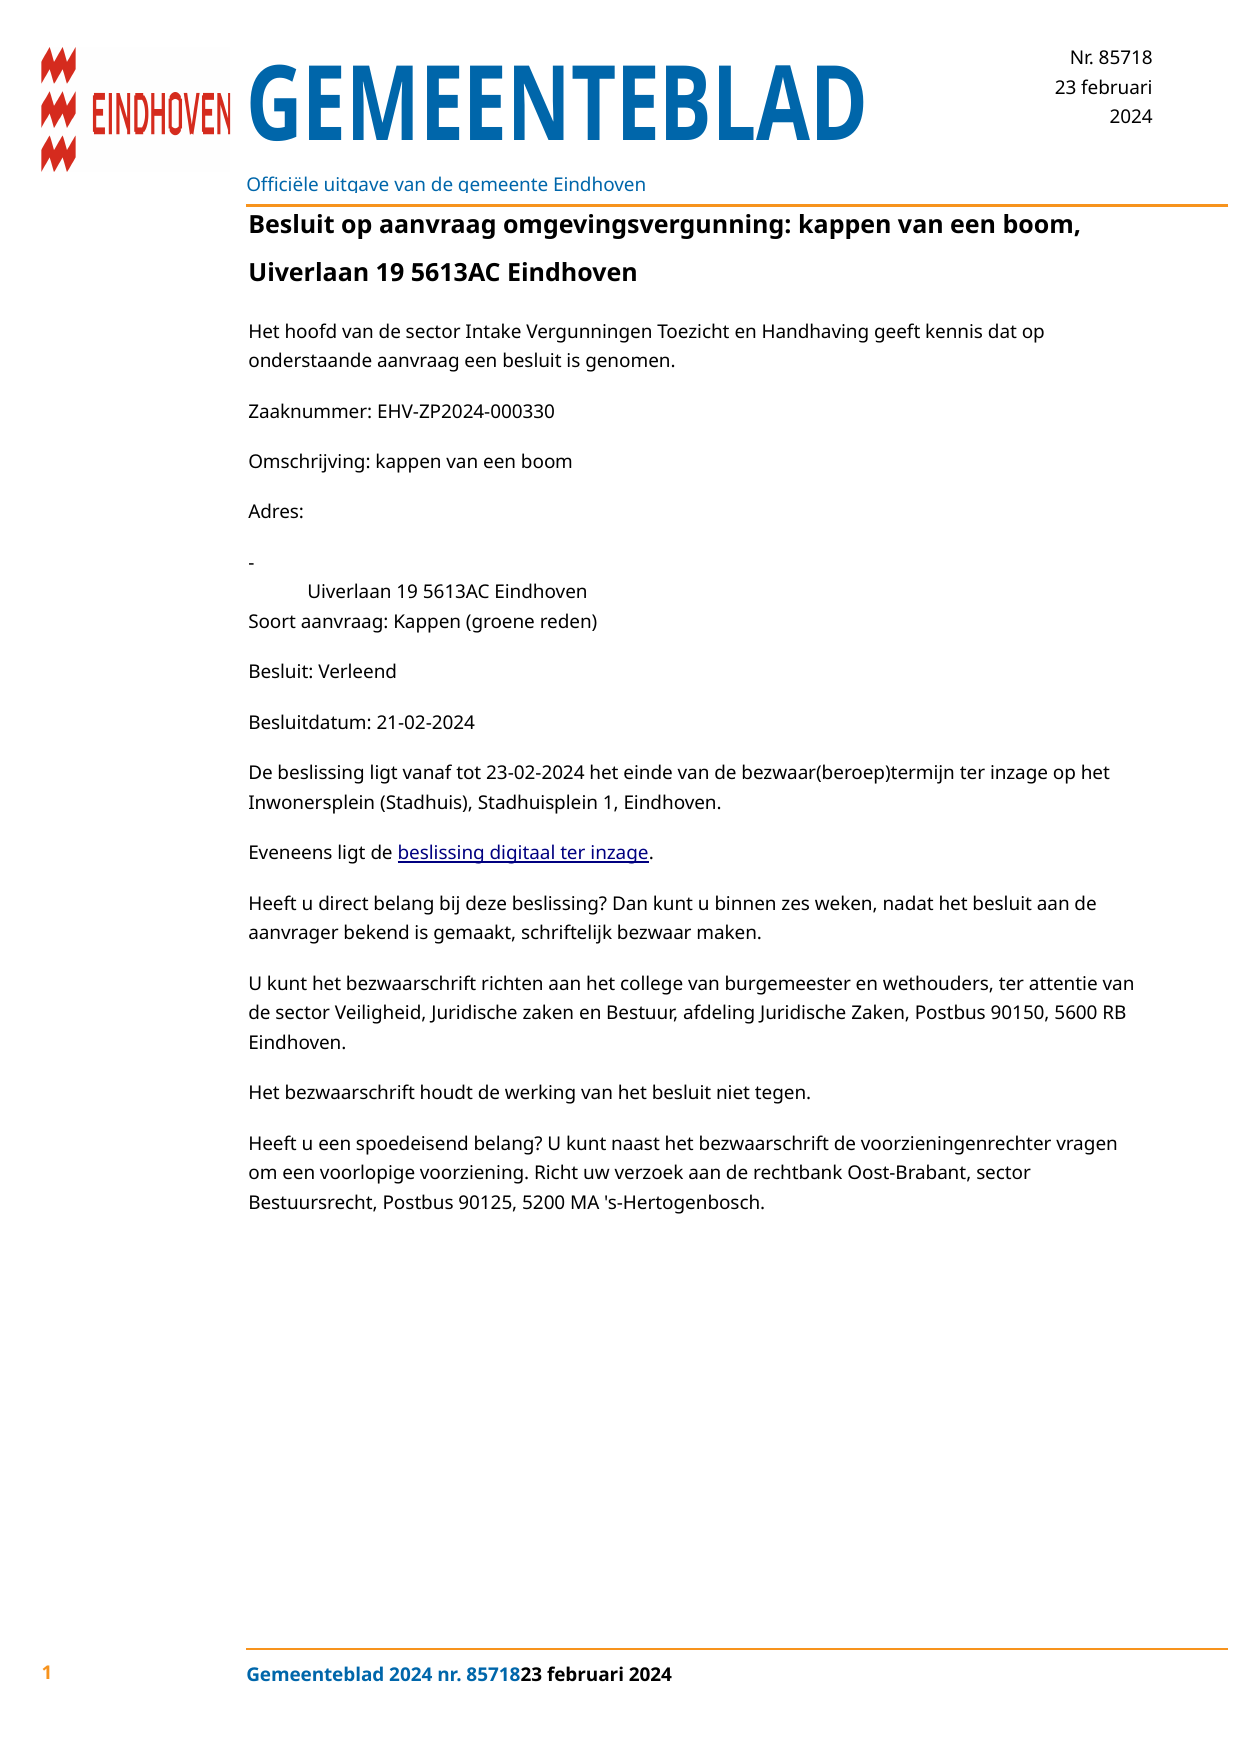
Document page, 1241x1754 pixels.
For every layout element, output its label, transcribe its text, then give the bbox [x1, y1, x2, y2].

text Zaaknummer: EHV-ZP2024-000330 [248, 398, 1152, 424]
text Eveneens ligt de beslissing digitaal ter inzage. [248, 839, 1152, 865]
text Besluit: Verleend [248, 659, 1152, 684]
text Omschrijving: kappen van een boom [248, 448, 1152, 474]
text Adres: [248, 499, 1152, 524]
text Besluitdatum: 21-02-2024 [248, 709, 1152, 735]
text U kunt het bezwaarschrift richten aan het college van burgemeester en wethouders, ter attentie van de sector Veiligheid, Juridische zaken en Bestuur, afdeling Juridische Zaken, Postbus 90150, 5600 RB Eindhoven. [248, 970, 1152, 1055]
picture [41, 47, 231, 172]
text Heeft u een spoedeisend belang? U kunt naast het bezwaarschrift de voorzieningenrechter vragen om een voorlopige voorziening. Richt uw verzoek aan de rechtbank Oost-Brabant, sector Bestuursrecht, Postbus 90125, 5200 MA 's-Hertogenbosch. [248, 1130, 1152, 1215]
text Het hoofd van de sector Intake Vergunningen Toezicht en Handhaving geeft kennis dat op onderstaande aanvraag een besluit is genomen. [248, 318, 1152, 373]
list Uiverlaan 19 5613AC Eindhoven [248, 579, 1152, 604]
text De beslissing ligt vanaf tot 23-02-2024 het einde van de bezwaar(beroep)termijn ter inzage op het Inwonersplein (Stadhuis), Stadhuisplein 1, Eindhoven. [248, 759, 1152, 815]
text Het bezwaarschrift houdt de werking van het besluit niet tegen. [248, 1079, 1152, 1105]
text Besluit op aanvraag omgevingsvergunning: kappen van een boom, Uiverlaan 19 5613AC Eindhoven [248, 207, 1152, 288]
text Soort aanvraag: Kappen (groene reden) [248, 608, 1152, 634]
text Heeft u direct belang bij deze beslissing? Dan kunt u binnen zes weken, nadat het besluit aan de aanvrager bekend is gemaakt, schriftelijk bezwaar maken. [248, 890, 1152, 945]
